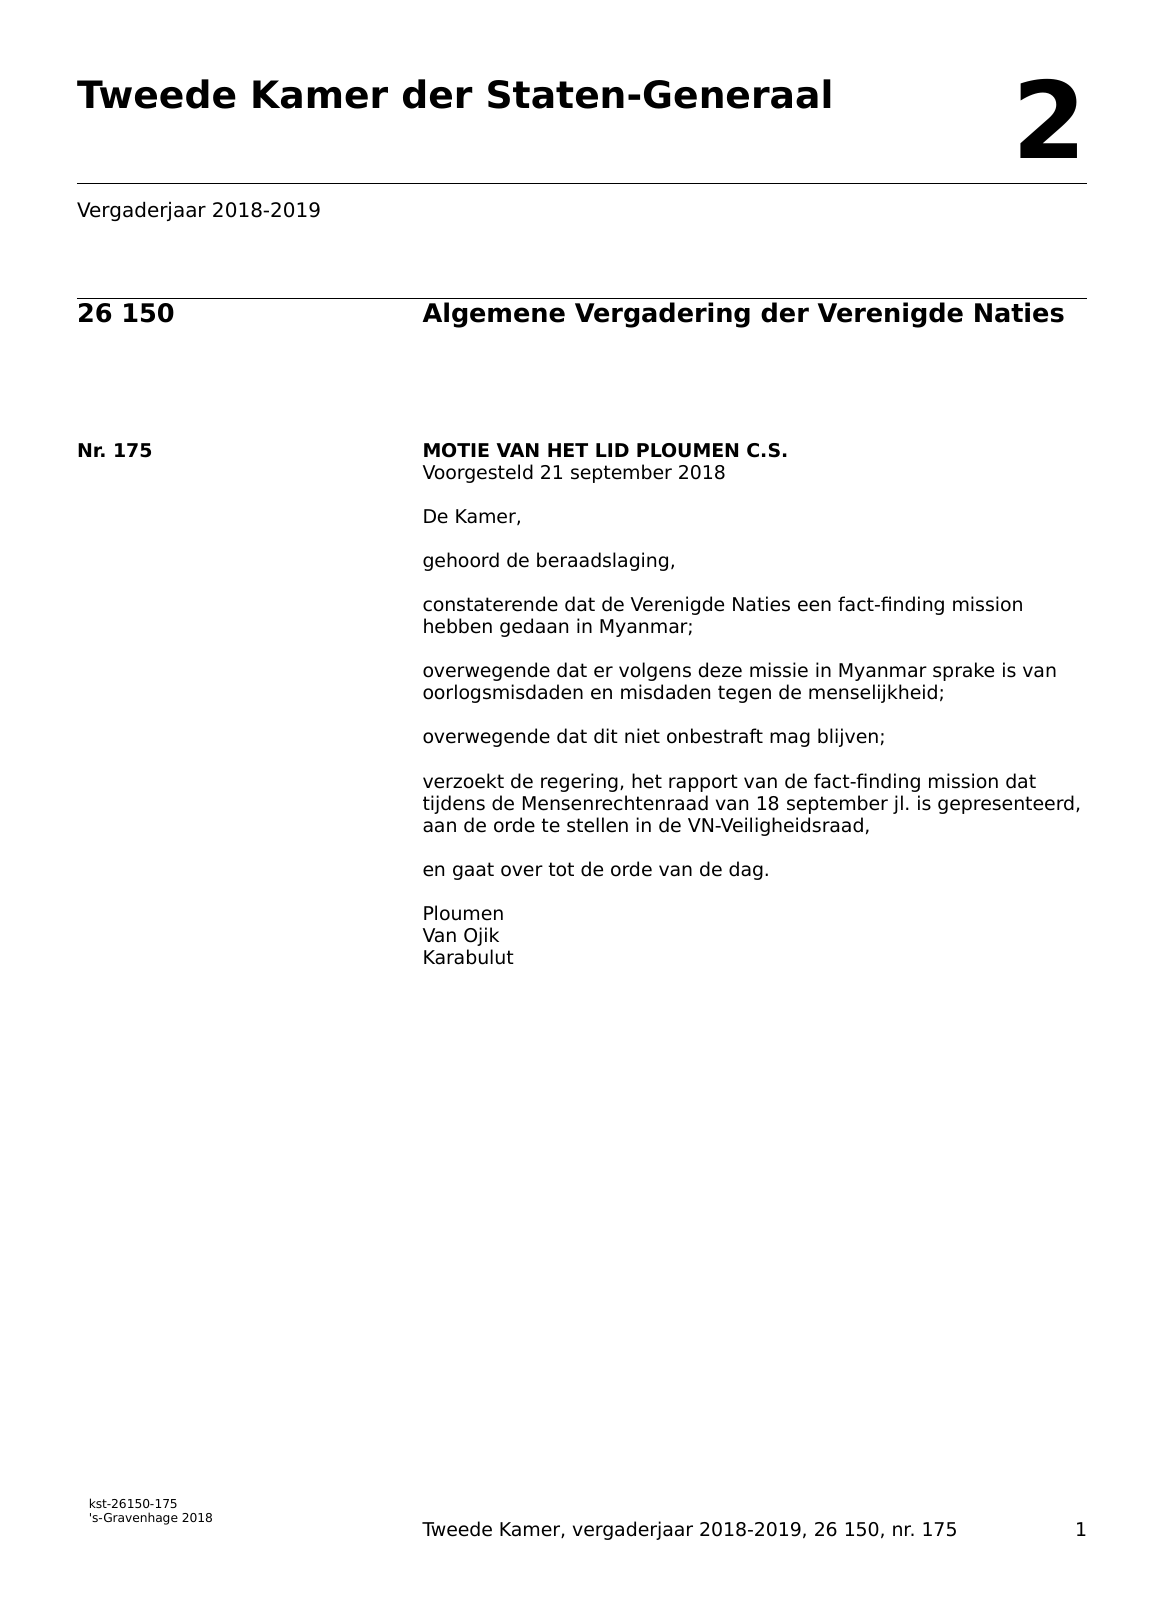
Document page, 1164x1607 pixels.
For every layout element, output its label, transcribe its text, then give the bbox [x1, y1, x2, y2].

table_header Tweede Kamer der Staten-Generaal [77, 59, 886, 183]
text Van Ojik [422, 925, 1087, 947]
text kst-26150-175 [88, 1497, 323, 1511]
text overwegende dat er volgens deze missie in Myanmar sprake is van oorlogsmisdaden en misdaden tegen de menselijkheid; [422, 660, 1087, 704]
text constaterende dat de Verenigde Naties een fact-finding mission hebben gedaan in Myanmar; [422, 594, 1087, 638]
table_header 2 [886, 59, 1087, 183]
text overwegende dat dit niet onbestraft mag blijven; [422, 726, 1087, 748]
text De Kamer, [422, 506, 1087, 528]
table_cell Vergaderjaar 2018-2019 [77, 184, 1087, 298]
text Karabulut [422, 947, 1087, 969]
subtitle 26 150 Algemene Vergadering der Verenigde Naties [77, 299, 1087, 329]
text gehoord de beraadslaging, [422, 550, 1087, 572]
text 's-Gravenhage 2018 [88, 1511, 323, 1525]
text Voorgesteld 21 september 2018 [422, 462, 1087, 484]
subtitle Nr. 175 MOTIE VAN HET LID PLOUMEN C.S. [77, 440, 1087, 462]
text verzoekt de regering, het rapport van de fact-finding mission dat tijdens de Mensenrechtenraad van 18 september jl. is gepresenteerd, aan de orde te stellen in de VN-Veiligheidsraad, [422, 771, 1087, 837]
text en gaat over tot de orde van de dag. [422, 859, 1087, 881]
text Ploumen [422, 903, 1087, 925]
